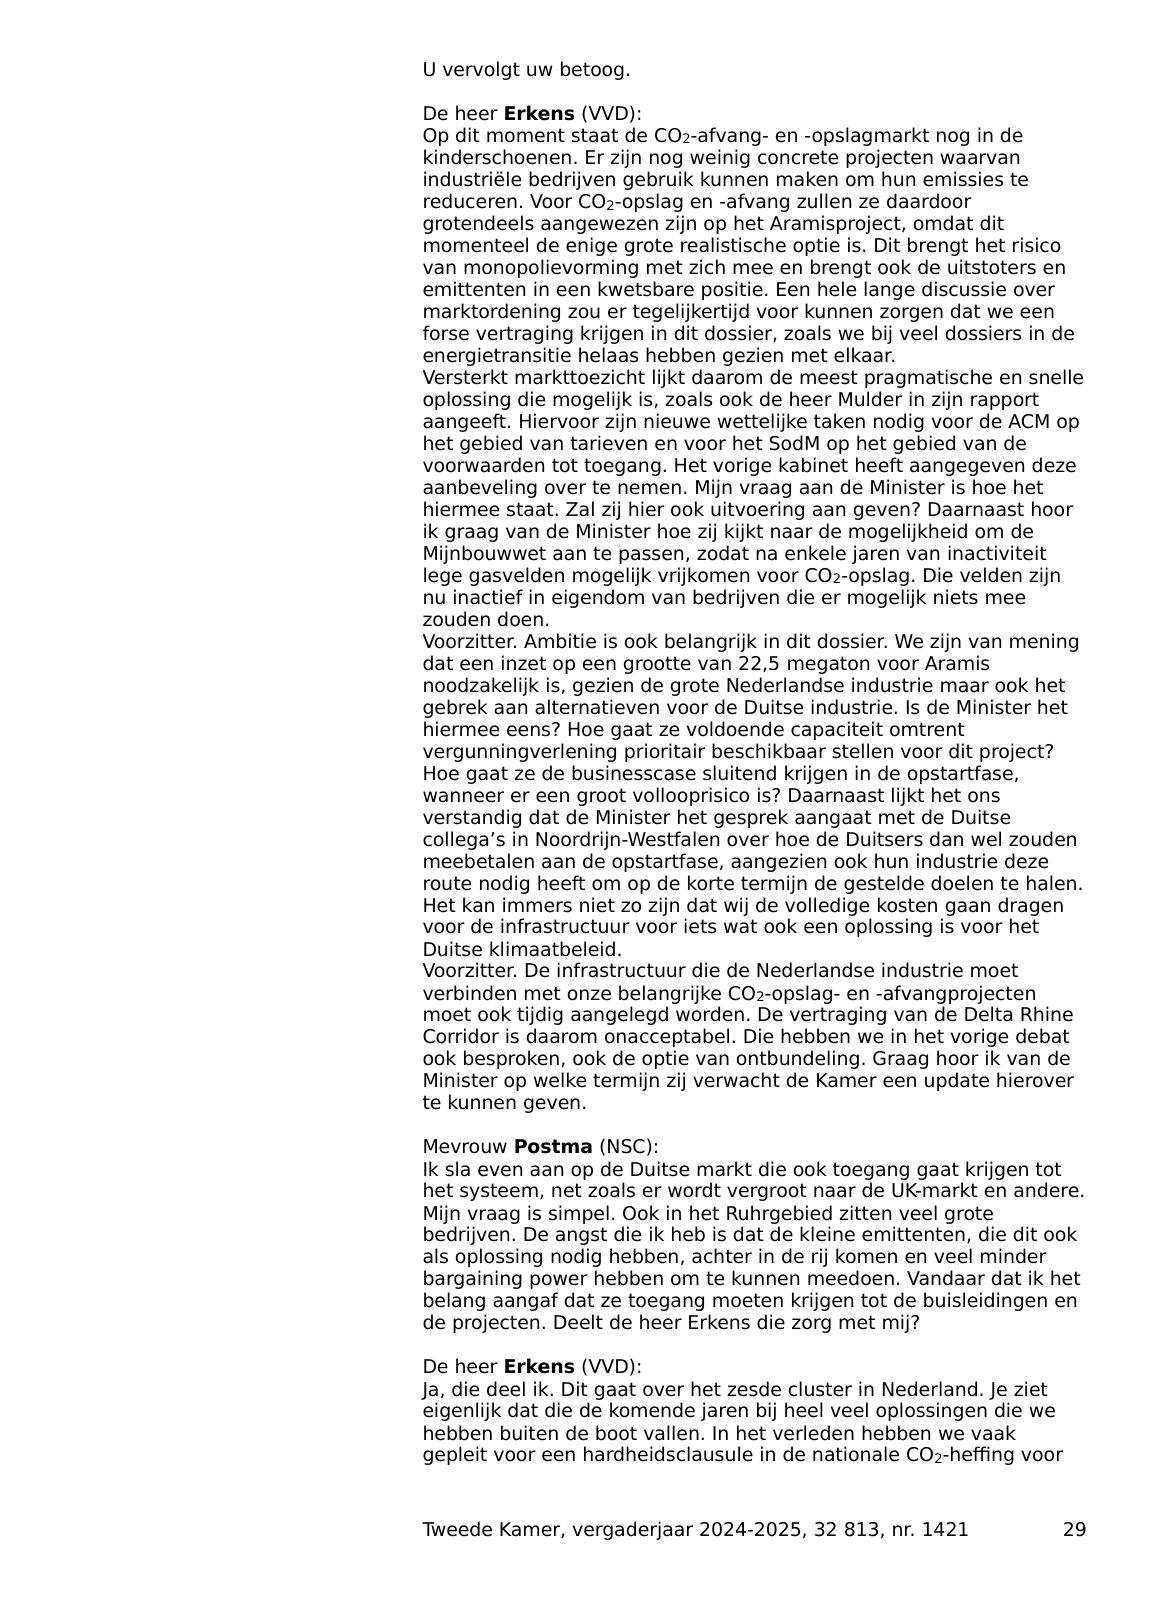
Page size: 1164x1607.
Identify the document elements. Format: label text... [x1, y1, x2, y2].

text Voorzitter. De infrastructuur die de Nederlandse industrie moet verbinden met onze belangrijke CO2-opslag- en -afvangprojecten moet ook tijdig aangelegd worden. De vertraging van de Delta Rhine Corridor is daarom onacceptabel. Die hebben we in het vorige debat ook besproken, ook de optie van ontbundeling. Graag hoor ik van de Minister op welke termijn zij verwacht de Kamer een update hierover te kunnen geven. [422, 960, 1087, 1114]
text Versterkt markttoezicht lijkt daarom de meest pragmatische en snelle oplossing die mogelijk is, zoals ook de heer Mulder in zijn rapport aangeeft. Hiervoor zijn nieuwe wettelijke taken nodig voor de ACM op het gebied van tarieven en voor het SodM op het gebied van de voorwaarden tot toegang. Het vorige kabinet heeft aangegeven deze aanbeveling over te nemen. Mijn vraag aan de Minister is hoe het hiermee staat. Zal zij hier ook uitvoering aan geven? Daarnaast hoor ik graag van de Minister hoe zij kijkt naar de mogelijkheid om de Mijnbouwwet aan te passen, zodat na enkele jaren van inactiviteit lege gasvelden mogelijk vrijkomen voor CO2-opslag. Die velden zijn nu inactief in eigendom van bedrijven die er mogelijk niets mee zouden doen. [422, 367, 1087, 631]
text U vervolgt uw betoog. [422, 59, 1087, 81]
text Ik sla even aan op de Duitse markt die ook toegang gaat krijgen tot het systeem, net zoals er wordt vergroot naar de UK-markt en andere. Mijn vraag is simpel. Ook in het Ruhrgebied zitten veel grote bedrijven. De angst die ik heb is dat de kleine emittenten, die dit ook als oplossing nodig hebben, achter in de rij komen en veel minder bargaining power hebben om te kunnen meedoen. Vandaar dat ik het belang aangaf dat ze toegang moeten krijgen tot de buisleidingen en de projecten. Deelt de heer Erkens die zorg met mij? [422, 1158, 1087, 1334]
text De heer Erkens (VVD): [422, 1356, 1087, 1378]
text De heer Erkens (VVD): [422, 103, 1087, 125]
text Voorzitter. Ambitie is ook belangrijk in dit dossier. We zijn van mening dat een inzet op een grootte van 22,5 megaton voor Aramis noodzakelijk is, gezien de grote Nederlandse industrie maar ook het gebrek aan alternatieven voor de Duitse industrie. Is de Minister het hiermee eens? Hoe gaat ze voldoende capaciteit omtrent vergunningverlening prioritair beschikbaar stellen voor dit project? Hoe gaat ze de businesscase sluitend krijgen in de opstartfase, wanneer er een groot vollooprisico is? Daarnaast lijkt het ons verstandig dat de Minister het gesprek aangaat met de Duitse collega’s in Noordrijn-Westfalen over hoe de Duitsers dan wel zouden meebetalen aan de opstartfase, aangezien ook hun industrie deze route nodig heeft om op de korte termijn de gestelde doelen te halen. Het kan immers niet zo zijn dat wij de volledige kosten gaan dragen voor de infrastructuur voor iets wat ook een oplossing is voor het Duitse klimaatbeleid. [422, 631, 1087, 960]
text Op dit moment staat de CO2-afvang- en -opslagmarkt nog in de kinderschoenen. Er zijn nog weinig concrete projecten waarvan industriële bedrijven gebruik kunnen maken om hun emissies te reduceren. Voor CO2-opslag en -afvang zullen ze daardoor grotendeels aangewezen zijn op het Aramisproject, omdat dit momenteel de enige grote realistische optie is. Dit brengt het risico van monopolievorming met zich mee en brengt ook de uitstoters en emittenten in een kwetsbare positie. Een hele lange discussie over marktordening zou er tegelijkertijd voor kunnen zorgen dat we een forse vertraging krijgen in dit dossier, zoals we bij veel dossiers in de energietransitie helaas hebben gezien met elkaar. [422, 125, 1087, 367]
text Mevrouw Postma (NSC): [422, 1136, 1087, 1158]
text Ja, die deel ik. Dit gaat over het zesde cluster in Nederland. Je ziet eigenlijk dat die de komende jaren bij heel veel oplossingen die we hebben buiten de boot vallen. In het verleden hebben we vaak gepleit voor een hardheidsclausule in de nationale CO2-heffing voor [422, 1378, 1087, 1466]
